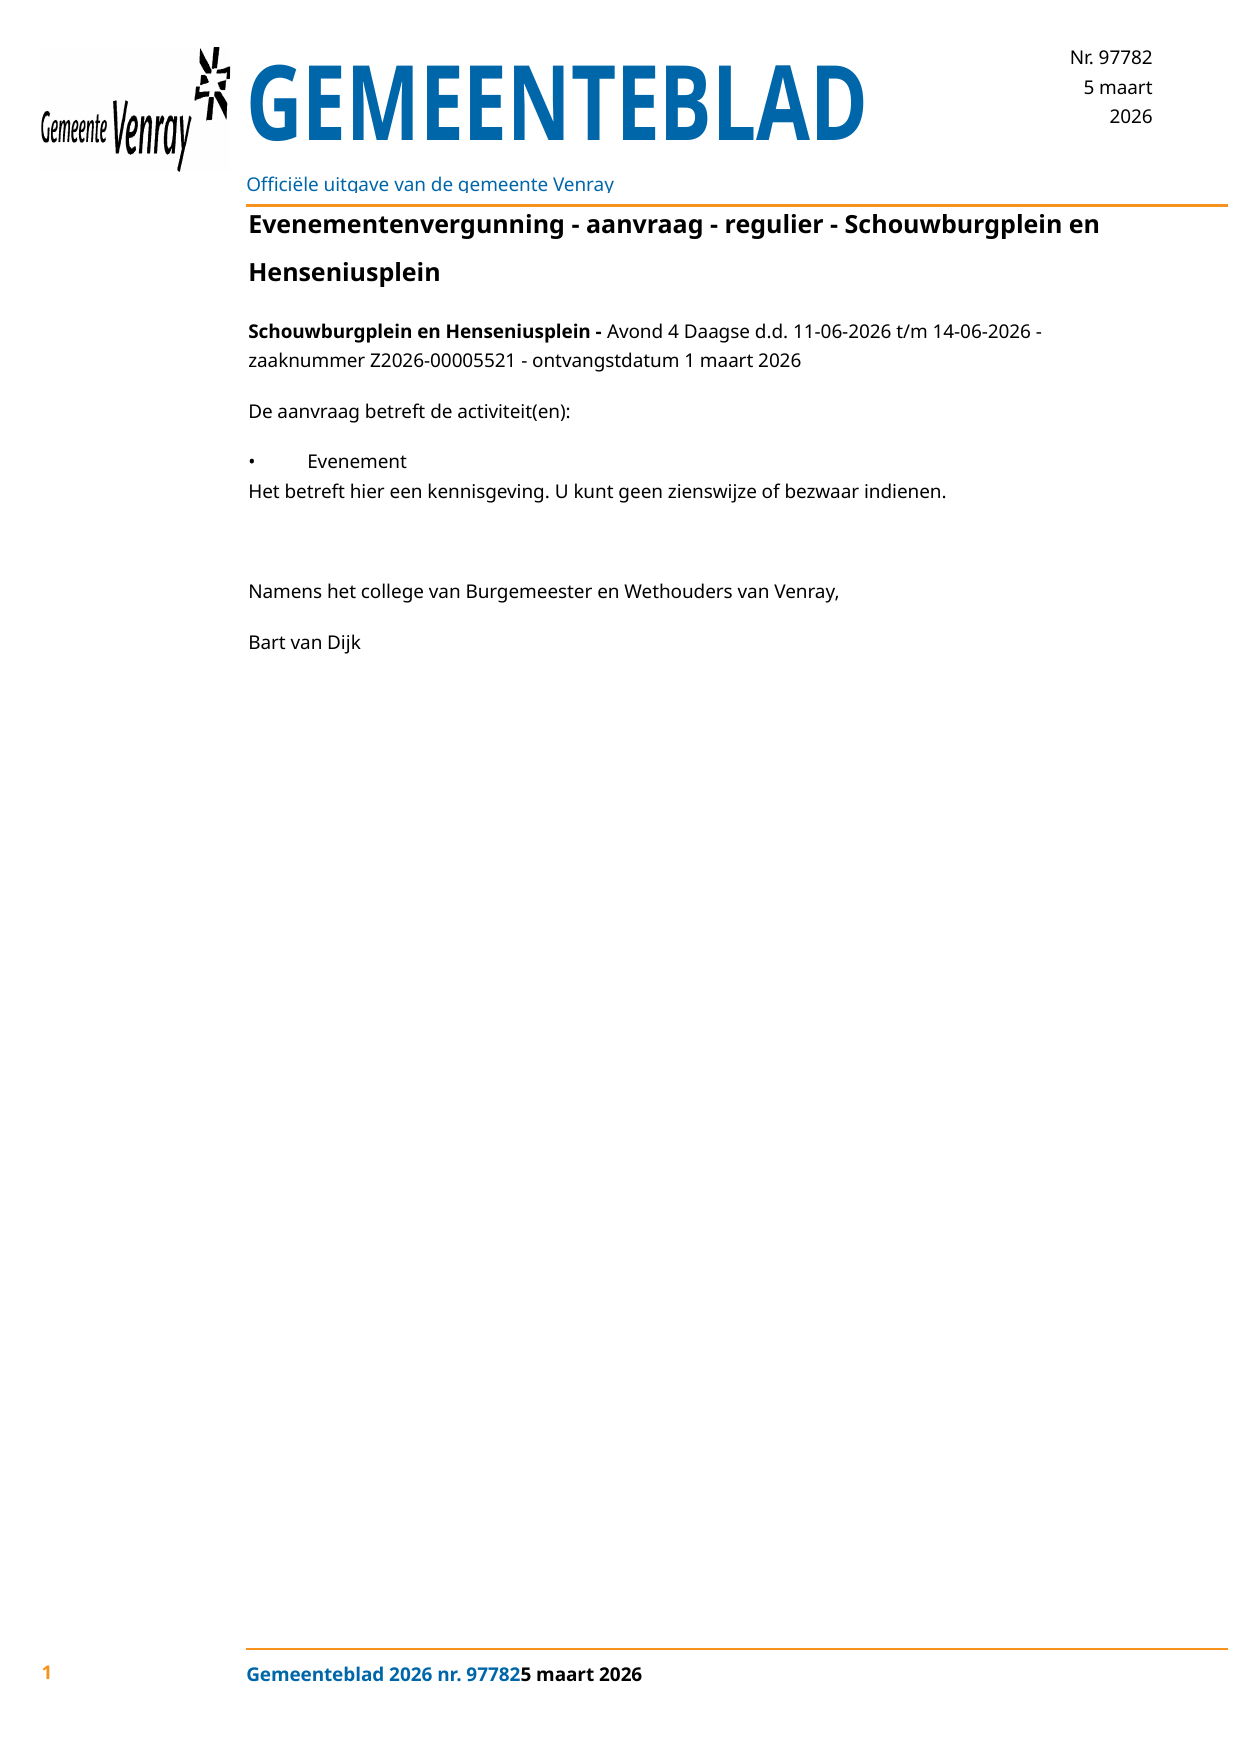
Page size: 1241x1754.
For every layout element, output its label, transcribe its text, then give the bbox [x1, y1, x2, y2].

text Evenementenvergunning - aanvraag - regulier - Schouwburgplein en Henseniusplein [248, 207, 1152, 288]
text De aanvraag betreft de activiteit(en): [248, 398, 1152, 424]
picture [41, 47, 231, 172]
text Het betreft hier een kennisgeving. U kunt geen zienswijze of bezwaar indienen. [248, 478, 1152, 504]
text Namens het college van Burgemeester en Wethouders van Venray, [248, 579, 1152, 604]
text Schouwburgplein en Henseniusplein - Avond 4 Daagse d.d. 11-06-2026 t/m 14-06-2026 - zaaknummer Z2026-00005521 - ontvangstdatum 1 maart 2026 [248, 318, 1152, 373]
text Bart van Dijk [248, 629, 1152, 655]
list Evenement [248, 448, 1152, 474]
